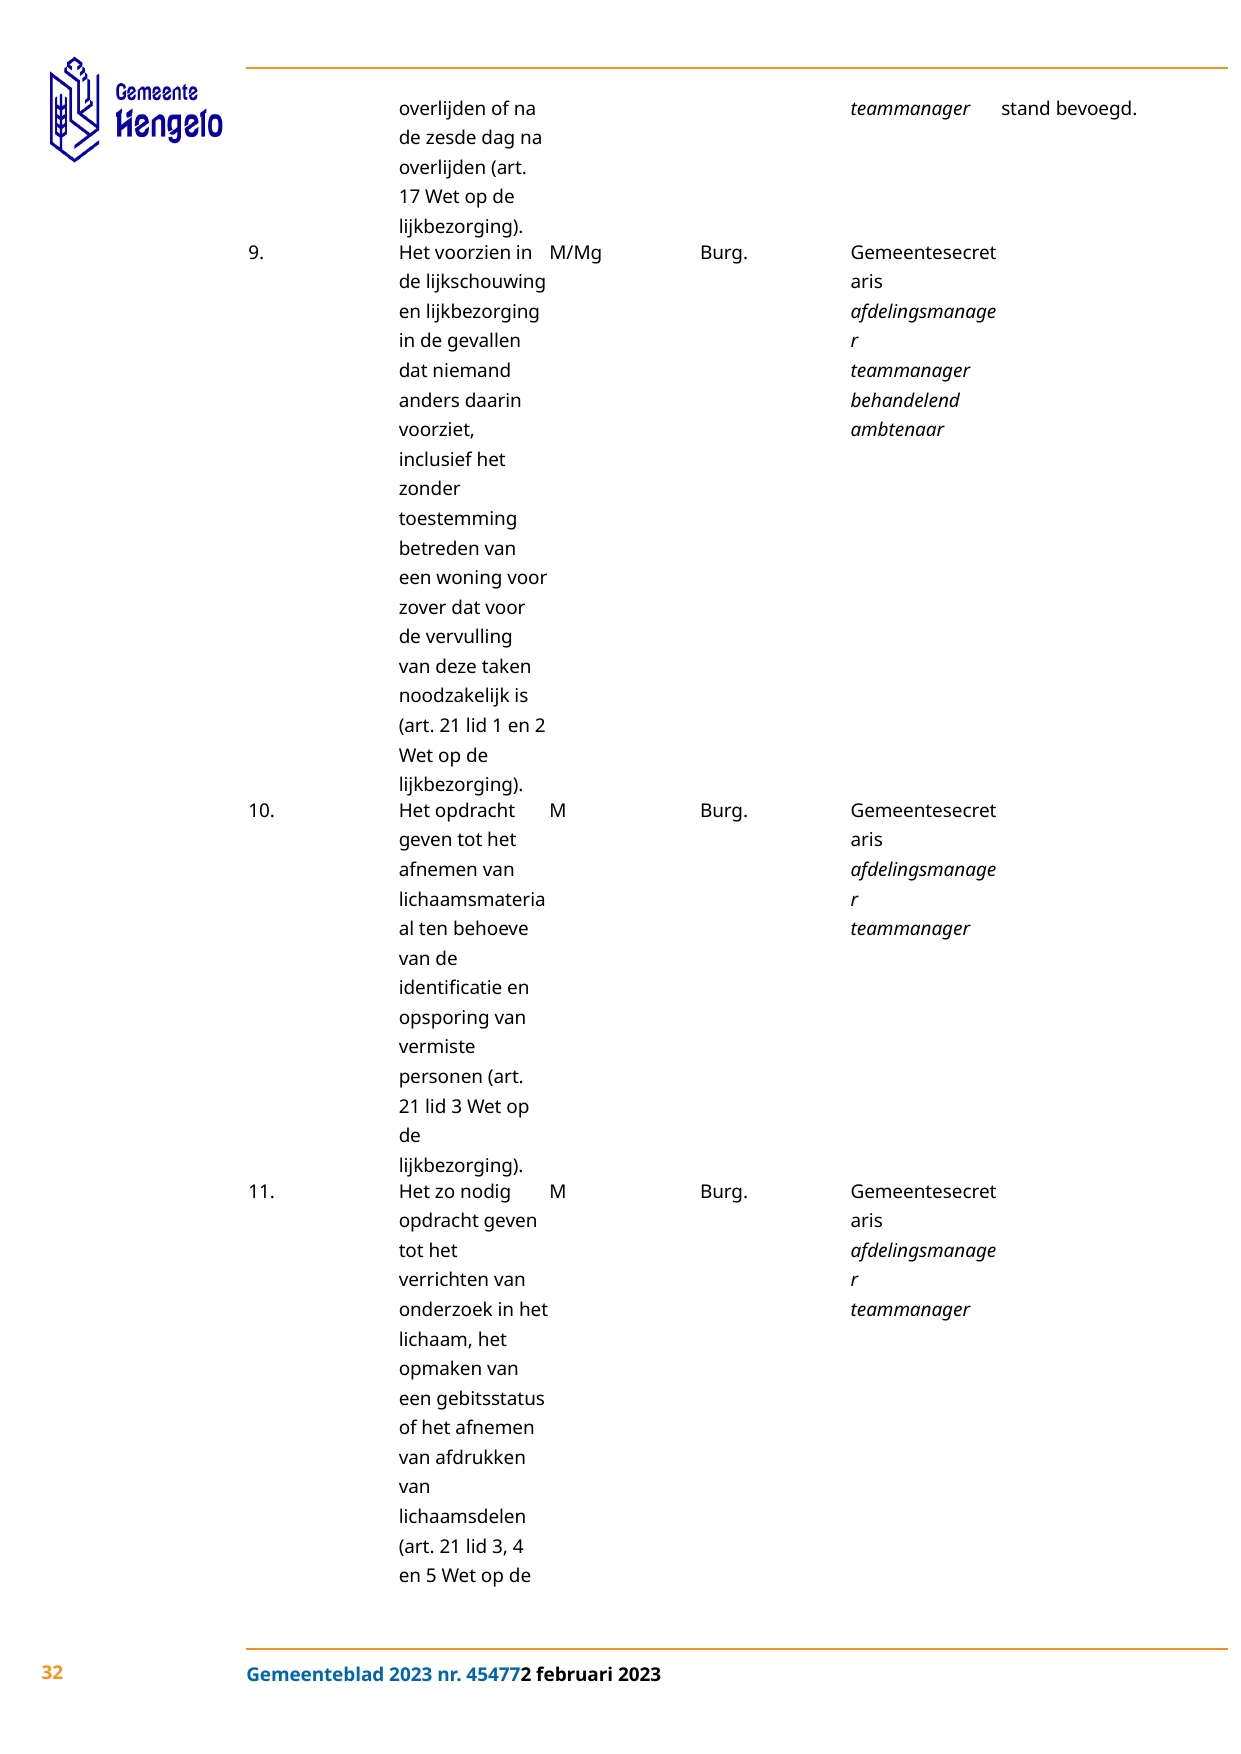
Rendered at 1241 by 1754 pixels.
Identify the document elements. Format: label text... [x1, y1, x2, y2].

table_cell Burg. [700, 239, 850, 797]
table_cell Burg. [700, 1178, 850, 1588]
table_cell [248, 95, 398, 239]
table_cell Het voorzien in de lijkschouwing en lijkbezorging in de gevallen dat niemand anders daarin voorziet, inclusief het zonder toestemming betreden van een woning voor zover dat voor de vervulling van deze taken noodzakelijk is (art. 21 lid 1 en 2 Wet op de lijkbezorging). [399, 239, 549, 797]
table_cell Gemeentesecretaris afdelingsmanager teammanager [850, 1178, 1001, 1588]
table_cell [1001, 239, 1152, 797]
table_cell 9. [248, 239, 398, 797]
table_cell overlijden of na de zesde dag na overlijden (art. 17 Wet op de lijkbezorging). [399, 95, 549, 239]
table_cell Burg. [700, 797, 850, 1178]
table_cell Gemeentesecretaris afdelingsmanager teammanager behandelend ambtenaar [850, 239, 1001, 797]
table_cell [700, 95, 850, 239]
table_cell Het opdracht geven tot het afnemen van lichaamsmateriaal ten behoeve van de identificatie en opsporing van vermiste personen (art. 21 lid 3 Wet op de lijkbezorging). [399, 797, 549, 1178]
table_cell [1001, 797, 1152, 1178]
table_cell Het zo nodig opdracht geven tot het verrichten van onderzoek in het lichaam, het opmaken van een gebitsstatus of het afnemen van afdrukken van lichaamsdelen (art. 21 lid 3, 4 en 5 Wet op de [399, 1178, 549, 1588]
table_cell stand bevoegd. [1001, 95, 1152, 239]
table_cell M/Mg [549, 239, 700, 797]
table_cell M [549, 797, 700, 1178]
table_cell 10. [248, 797, 398, 1178]
table_cell 11. [248, 1178, 398, 1588]
picture [41, 47, 231, 172]
table_cell teammanager [850, 95, 1001, 239]
table_cell [1001, 1178, 1152, 1588]
table_cell M [549, 1178, 700, 1588]
table_cell [549, 95, 700, 239]
table_cell Gemeentesecretaris afdelingsmanager teammanager [850, 797, 1001, 1178]
